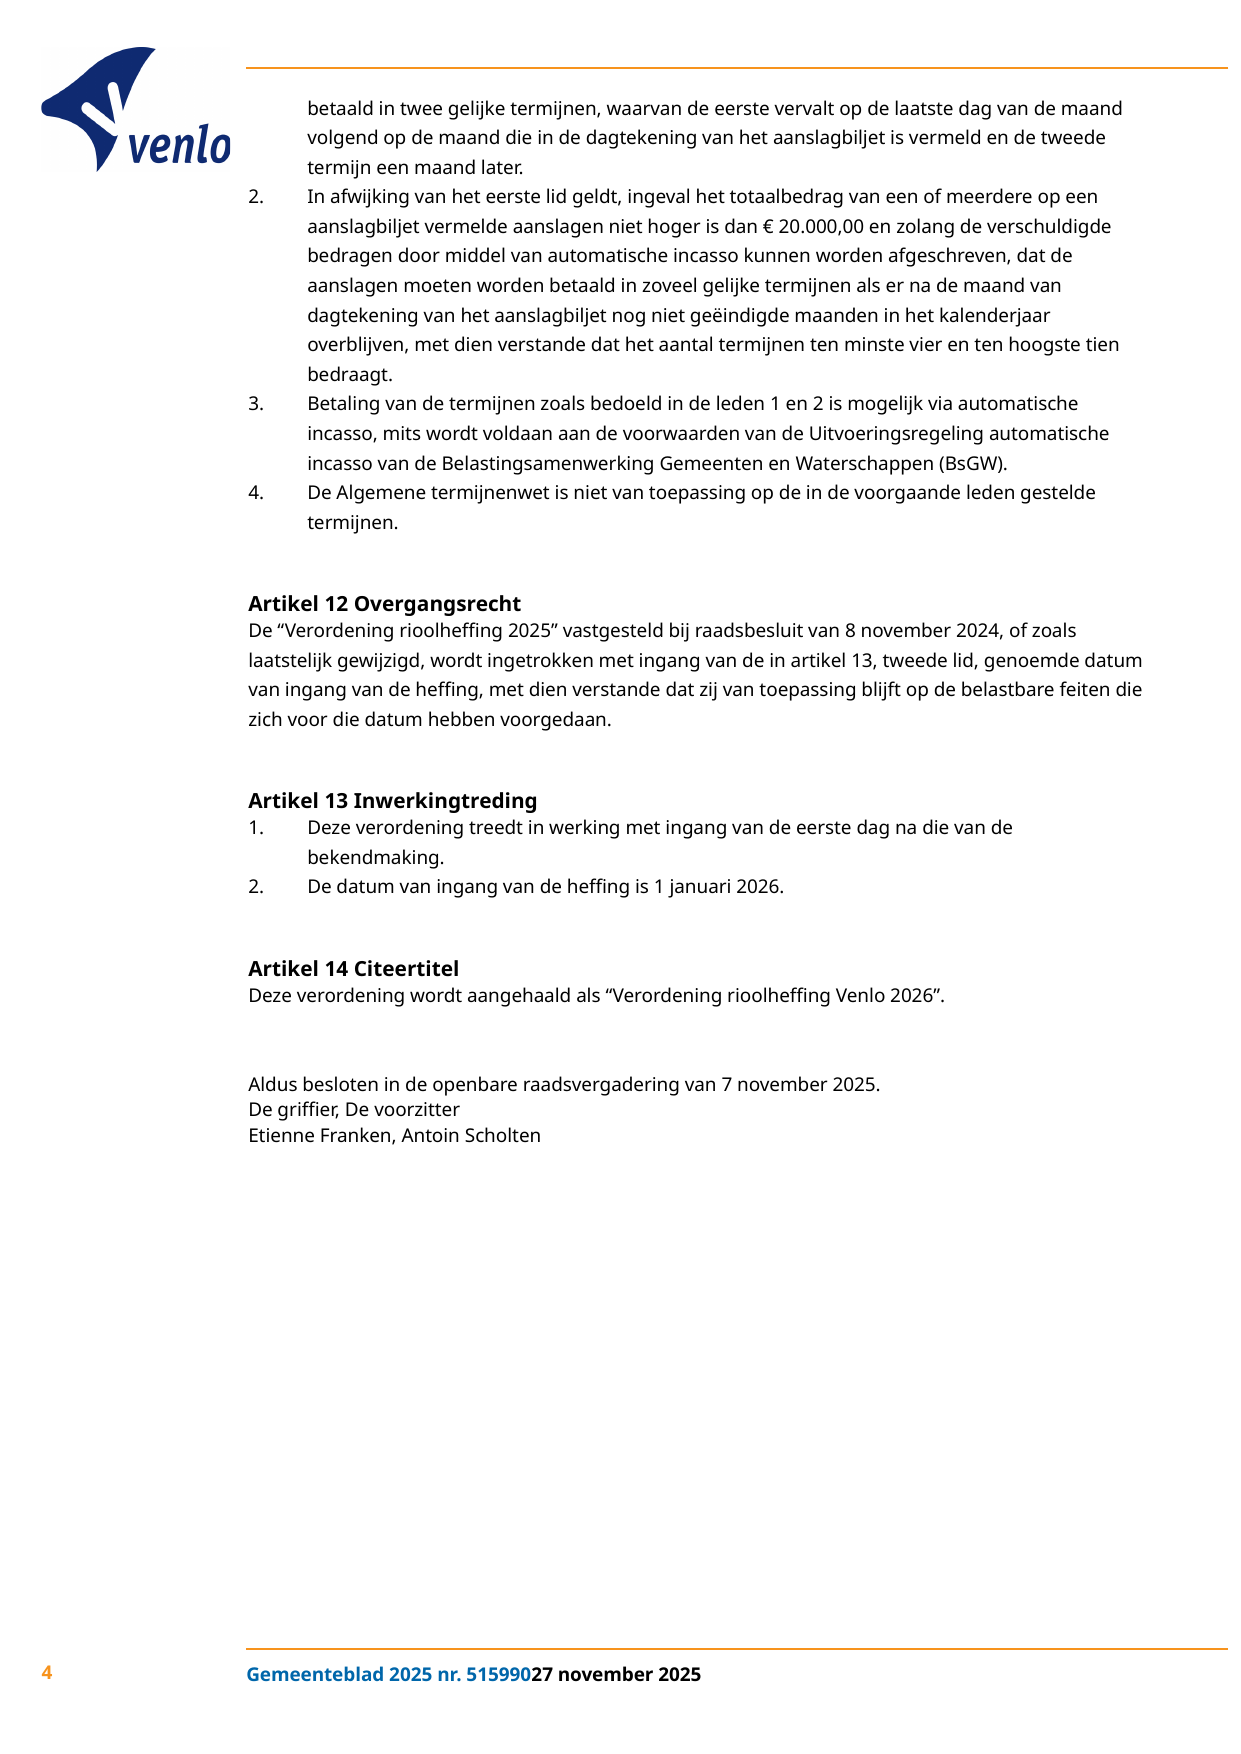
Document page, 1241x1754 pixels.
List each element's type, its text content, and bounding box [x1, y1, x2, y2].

text De “Verordening rioolheffing 2025” vastgesteld bij raadsbesluit van 8 november 2024, of zoals laatstelijk gewijzigd, wordt ingetrokken met ingang van de in artikel 13, tweede lid, genoemde datum van ingang van de heffing, met dien verstande dat zij van toepassing blijft op de belastbare feiten die zich voor die datum hebben voorgedaan. [248, 617, 1152, 732]
list betaald in twee gelijke termijnen, waarvan de eerste vervalt op de laatste dag van de maand volgend op de maand die in de dagtekening van het aanslagbiljet is vermeld en de tweede termijn een maand later. [248, 95, 1152, 180]
text Deze verordening wordt aangehaald als “Verordening rioolheffing Venlo 2026”. [248, 982, 1152, 1008]
picture [41, 47, 231, 172]
text Aldus besloten in de openbare raadsvergadering van 7 november 2025. [248, 1071, 1152, 1097]
list De Algemene termijnenwet is niet van toepassing op de in de voorgaande leden gestelde termijnen. [248, 479, 1152, 535]
text Etienne Franken, Antoin Scholten [248, 1122, 1152, 1148]
list Deze verordening treedt in werking met ingang van de eerste dag na die van de bekendmaking. [248, 814, 1152, 870]
text De griffier, De voorzitter [248, 1097, 1152, 1122]
text Artikel 14 Citeertitel [248, 954, 1152, 982]
list Betaling van de termijnen zoals bedoeld in de leden 1 en 2 is mogelijk via automatische incasso, mits wordt voldaan aan de voorwaarden van de Uitvoeringsregeling automatische incasso van de Belastingsamenwerking Gemeenten en Waterschappen (BsGW). [248, 391, 1152, 476]
list In afwijking van het eerste lid geldt, ingeval het totaalbedrag van een of meerdere op een aanslagbiljet vermelde aanslagen niet hoger is dan € 20.000,00 en zolang de verschuldigde bedragen door middel van automatische incasso kunnen worden afgeschreven, dat de aanslagen moeten worden betaald in zoveel gelijke termijnen als er na de maand van dagtekening van het aanslagbiljet nog niet geëindigde maanden in het kalenderjaar overblijven, met dien verstande dat het aantal termijnen ten minste vier en ten hoogste tien bedraagt. [248, 183, 1152, 387]
text Artikel 13 Inwerkingtreding [248, 786, 1152, 814]
list De datum van ingang van de heffing is 1 januari 2026. [248, 874, 1152, 899]
text Artikel 12 Overgangsrecht [248, 589, 1152, 617]
